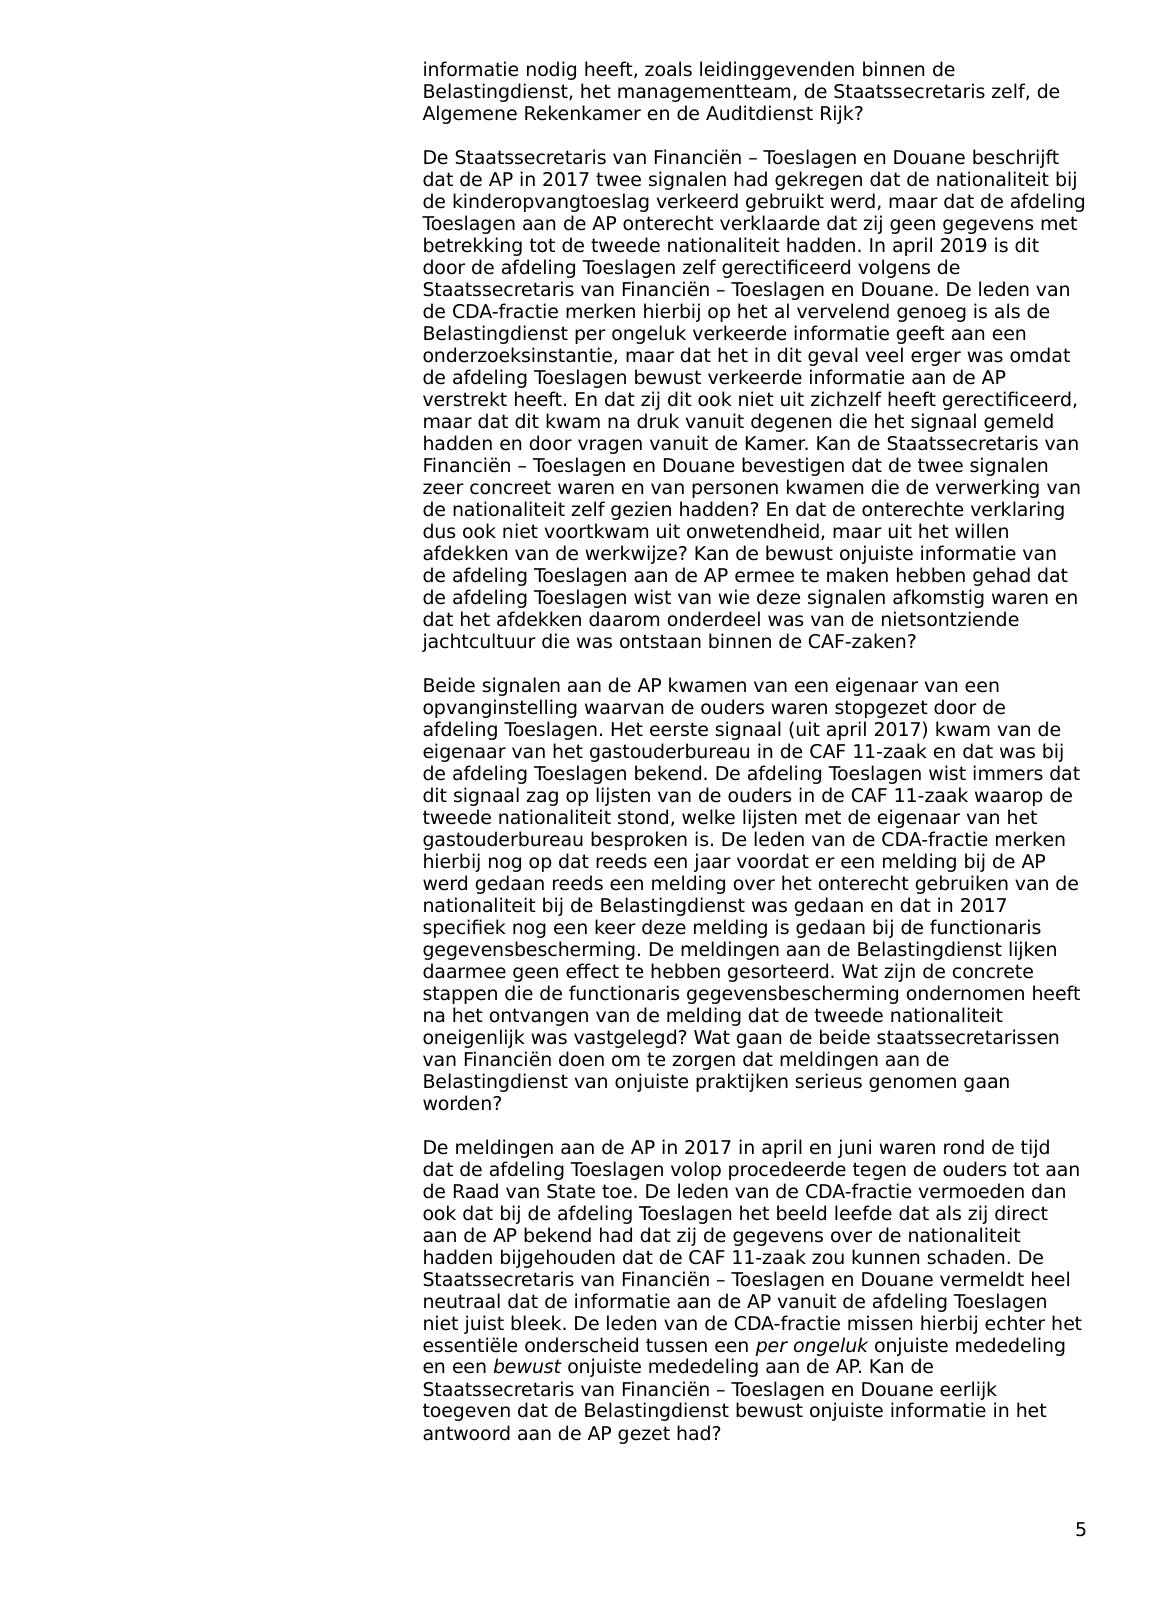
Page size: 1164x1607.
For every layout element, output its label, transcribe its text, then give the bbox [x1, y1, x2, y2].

text De meldingen aan de AP in 2017 in april en juni waren rond de tijd dat de afdeling Toeslagen volop procedeerde tegen de ouders tot aan de Raad van State toe. De leden van de CDA-fractie vermoeden dan ook dat bij de afdeling Toeslagen het beeld leefde dat als zij direct aan de AP bekend had dat zij de gegevens over de nationaliteit hadden bijgehouden dat de CAF 11-zaak zou kunnen schaden. De Staatssecretaris van Financiën – Toeslagen en Douane vermeldt heel neutraal dat de informatie aan de AP vanuit de afdeling Toeslagen niet juist bleek. De leden van de CDA-fractie missen hierbij echter het essentiële onderscheid tussen een per ongeluk onjuiste mededeling en een bewust onjuiste mededeling aan de AP. Kan de Staatssecretaris van Financiën – Toeslagen en Douane eerlijk toegeven dat de Belastingdienst bewust onjuiste informatie in het antwoord aan de AP gezet had? [422, 1137, 1087, 1444]
text De Staatssecretaris van Financiën – Toeslagen en Douane beschrijft dat de AP in 2017 twee signalen had gekregen dat de nationaliteit bij de kinderopvangtoeslag verkeerd gebruikt werd, maar dat de afdeling Toeslagen aan de AP onterecht verklaarde dat zij geen gegevens met betrekking tot de tweede nationaliteit hadden. In april 2019 is dit door de afdeling Toeslagen zelf gerectificeerd volgens de Staatssecretaris van Financiën – Toeslagen en Douane. De leden van de CDA-fractie merken hierbij op het al vervelend genoeg is als de Belastingdienst per ongeluk verkeerde informatie geeft aan een onderzoeksinstantie, maar dat het in dit geval veel erger was omdat de afdeling Toeslagen bewust verkeerde informatie aan de AP verstrekt heeft. En dat zij dit ook niet uit zichzelf heeft gerectificeerd, maar dat dit kwam na druk vanuit degenen die het signaal gemeld hadden en door vragen vanuit de Kamer. Kan de Staatssecretaris van Financiën – Toeslagen en Douane bevestigen dat de twee signalen zeer concreet waren en van personen kwamen die de verwerking van de nationaliteit zelf gezien hadden? En dat de onterechte verklaring dus ook niet voortkwam uit onwetendheid, maar uit het willen afdekken van de werkwijze? Kan de bewust onjuiste informatie van de afdeling Toeslagen aan de AP ermee te maken hebben gehad dat de afdeling Toeslagen wist van wie deze signalen afkomstig waren en dat het afdekken daarom onderdeel was van de nietsontziende jachtcultuur die was ontstaan binnen de CAF-zaken? [422, 147, 1087, 653]
text Beide signalen aan de AP kwamen van een eigenaar van een opvanginstelling waarvan de ouders waren stopgezet door de afdeling Toeslagen. Het eerste signaal (uit april 2017) kwam van de eigenaar van het gastouderbureau in de CAF 11-zaak en dat was bij de afdeling Toeslagen bekend. De afdeling Toeslagen wist immers dat dit signaal zag op lijsten van de ouders in de CAF 11-zaak waarop de tweede nationaliteit stond, welke lijsten met de eigenaar van het gastouderbureau besproken is. De leden van de CDA-fractie merken hierbij nog op dat reeds een jaar voordat er een melding bij de AP werd gedaan reeds een melding over het onterecht gebruiken van de nationaliteit bij de Belastingdienst was gedaan en dat in 2017 specifiek nog een keer deze melding is gedaan bij de functionaris gegevensbescherming. De meldingen aan de Belastingdienst lijken daarmee geen effect te hebben gesorteerd. Wat zijn de concrete stappen die de functionaris gegevensbescherming ondernomen heeft na het ontvangen van de melding dat de tweede nationaliteit oneigenlijk was vastgelegd? Wat gaan de beide staatssecretarissen van Financiën doen om te zorgen dat meldingen aan de Belastingdienst van onjuiste praktijken serieus genomen gaan worden? [422, 675, 1087, 1114]
text informatie nodig heeft, zoals leidinggevenden binnen de Belastingdienst, het managementteam, de Staatssecretaris zelf, de Algemene Rekenkamer en de Auditdienst Rijk? [422, 59, 1087, 125]
